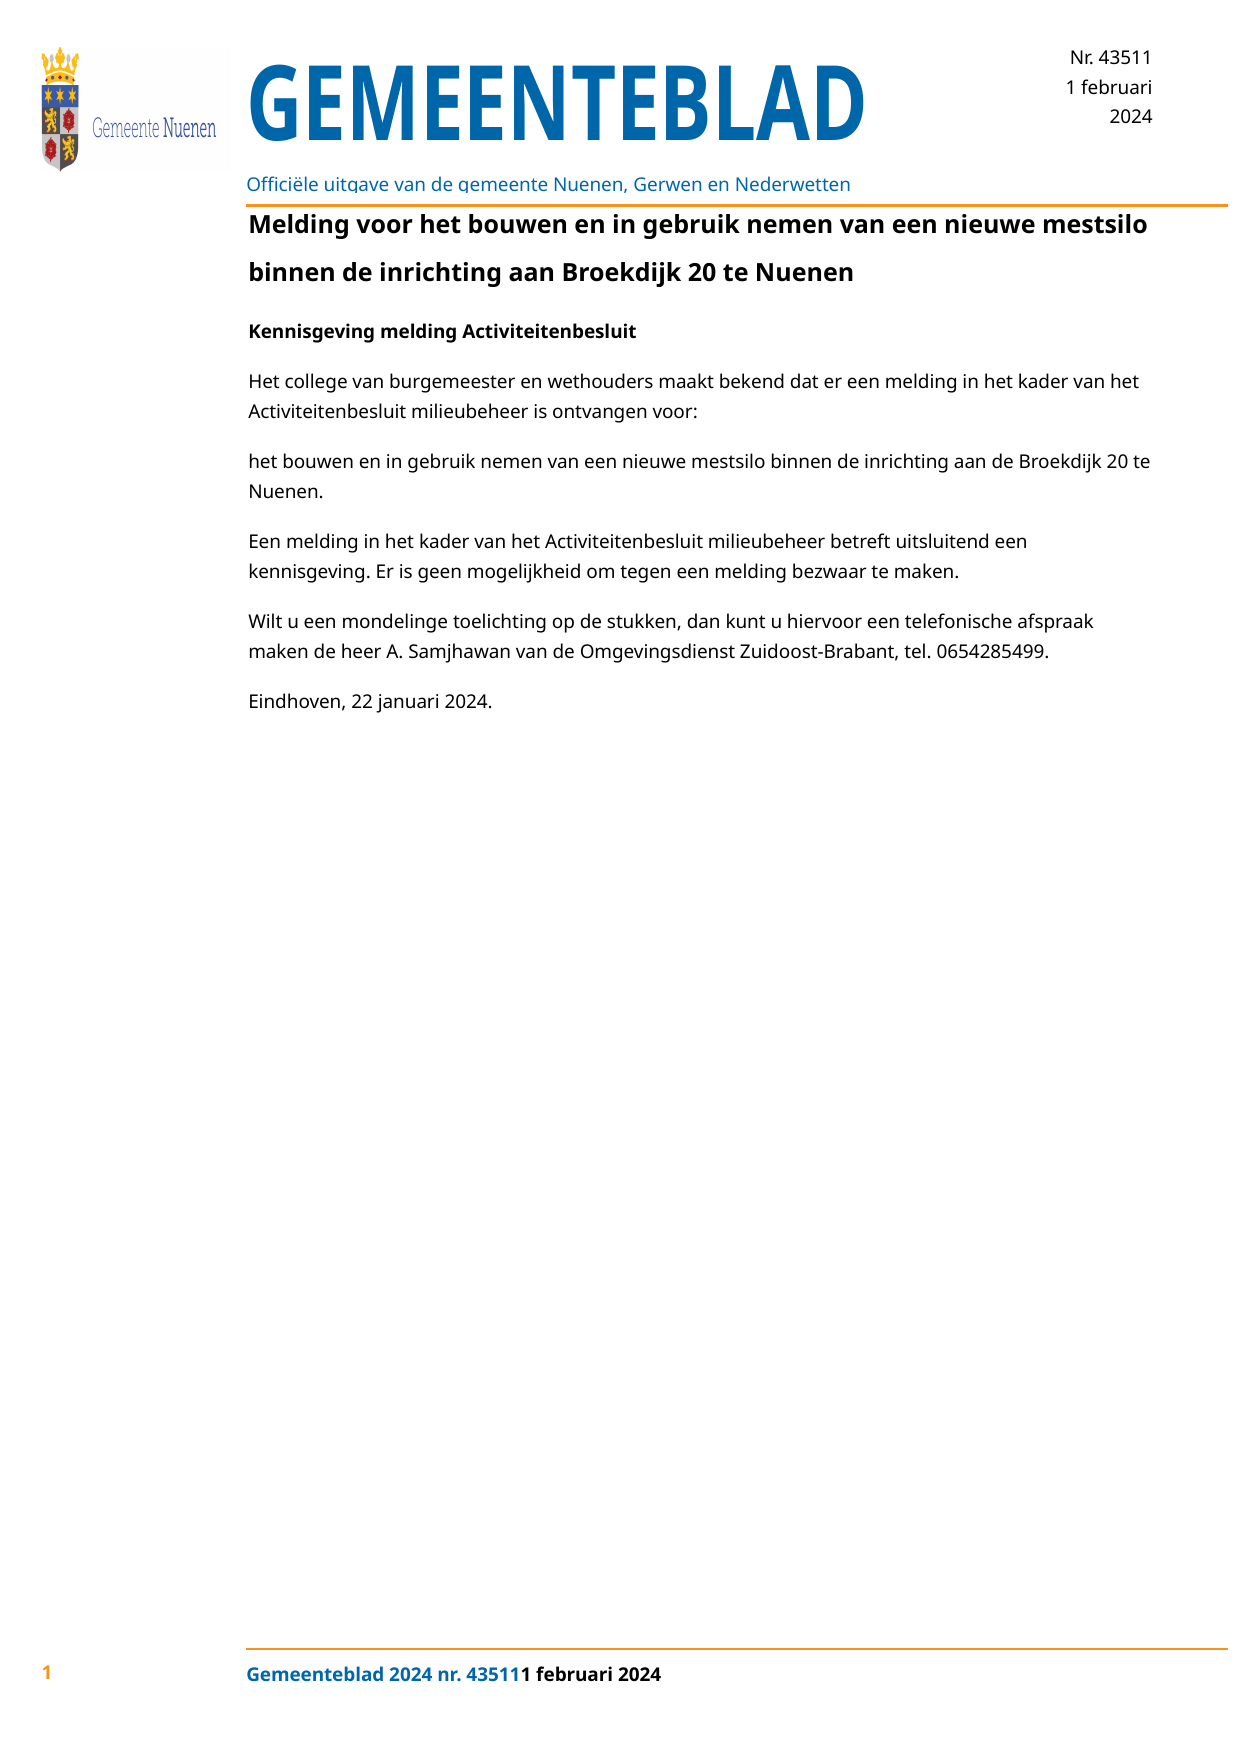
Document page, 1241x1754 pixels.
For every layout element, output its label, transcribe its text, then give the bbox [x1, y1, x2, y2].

text Een melding in het kader van het Activiteitenbesluit milieubeheer betreft uitsluitend een kennisgeving. Er is geen mogelijkheid om tegen een melding bezwaar te maken. [248, 528, 1152, 584]
text Kennisgeving melding Activiteitenbesluit [248, 318, 1152, 344]
text Het college van burgemeester en wethouders maakt bekend dat er een melding in het kader van het Activiteitenbesluit milieubeheer is ontvangen voor: [248, 368, 1152, 424]
text Wilt u een mondelinge toelichting op de stukken, dan kunt u hiervoor een telefonische afspraak maken de heer A. Samjhawan van de Omgevingsdienst Zuidoost-Brabant, tel. 0654285499. [248, 608, 1152, 664]
text Eindhoven, 22 januari 2024. [248, 688, 1152, 714]
picture [41, 47, 231, 172]
text Melding voor het bouwen en in gebruik nemen van een nieuwe mestsilo binnen de inrichting aan Broekdijk 20 te Nuenen [248, 207, 1152, 288]
text het bouwen en in gebruik nemen van een nieuwe mestsilo binnen de inrichting aan de Broekdijk 20 te Nuenen. [248, 448, 1152, 504]
